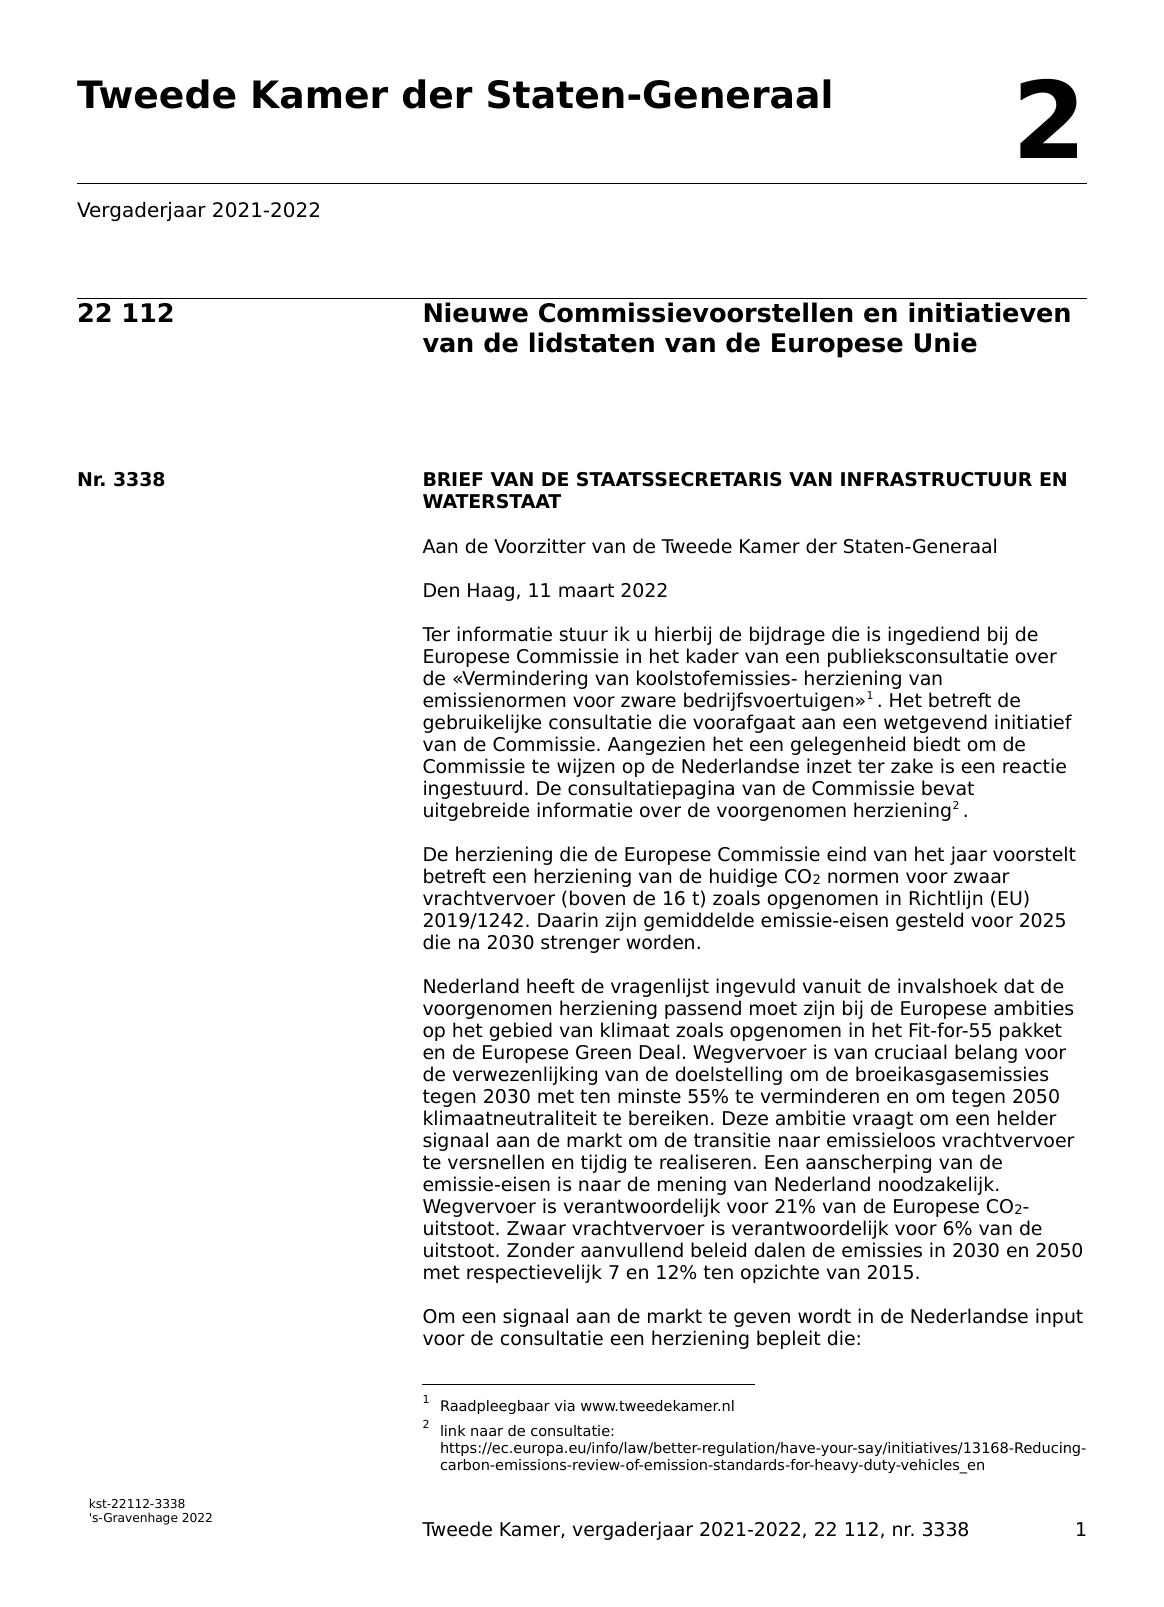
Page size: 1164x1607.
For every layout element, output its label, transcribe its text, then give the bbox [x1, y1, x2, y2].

text Aan de Voorzitter van de Tweede Kamer der Staten-Generaal [422, 536, 1087, 557]
text link naar de consultatie: https://ec.europa.eu/info/law/better-regulation/have-your-say/initiatives/13168-Reducing-carbon-emissions-review-of-emission-standards-for-heavy-duty-vehicles_en [422, 1418, 1087, 1474]
text 's-Gravenhage 2022 [88, 1511, 323, 1525]
text Om een signaal aan de markt te geven wordt in de Nederlandse input voor de consultatie een herziening bepleit die: [422, 1306, 1087, 1350]
text De herziening die de Europese Commissie eind van het jaar voorstelt betreft een herziening van de huidige CO2 normen voor zwaar vrachtvervoer (boven de 16 t) zoals opgenomen in Richtlijn (EU) 2019/1242. Daarin zijn gemiddelde emissie-eisen gesteld voor 2025 die na 2030 strenger worden. [422, 844, 1087, 954]
text Ter informatie stuur ik u hierbij de bijdrage die is ingediend bij de Europese Commissie in het kader van een publieksconsultatie over de «Vermindering van koolstofemissies- herziening van emissienormen voor zware bedrijfsvoertuigen». Het betreft de gebruikelijke consultatie die voorafgaat aan een wetgevend initiatief van de Commissie. Aangezien het een gelegenheid biedt om de Commissie te wijzen op de Nederlandse inzet ter zake is een reactie ingestuurd. De consultatiepagina van de Commissie bevat uitgebreide informatie over de voorgenomen herziening. [422, 624, 1087, 822]
subtitle Nr. 3338 BRIEF VAN DE STAATSSECRETARIS VAN INFRASTRUCTUUR EN WATERSTAAT [77, 469, 1087, 513]
text Den Haag, 11 maart 2022 [422, 580, 1087, 602]
text Raadpleegbaar via www.tweedekamer.nl [422, 1393, 1087, 1416]
text kst-22112-3338 [88, 1497, 323, 1511]
text Nederland heeft de vragenlijst ingevuld vanuit de invalshoek dat de voorgenomen herziening passend moet zijn bij de Europese ambities op het gebied van klimaat zoals opgenomen in het Fit-for-55 pakket en de Europese Green Deal. Wegvervoer is van cruciaal belang voor de verwezenlijking van de doelstelling om de broeikasgasemissies tegen 2030 met ten minste 55% te verminderen en om tegen 2050 klimaatneutraliteit te bereiken. Deze ambitie vraagt om een helder signaal aan de markt om de transitie naar emissieloos vrachtvervoer te versnellen en tijdig te realiseren. Een aanscherping van de emissie-eisen is naar de mening van Nederland noodzakelijk. Wegvervoer is verantwoordelijk voor 21% van de Europese CO2-uitstoot. Zwaar vrachtvervoer is verantwoordelijk voor 6% van de uitstoot. Zonder aanvullend beleid dalen de emissies in 2030 en 2050 met respectievelijk 7 en 12% ten opzichte van 2015. [422, 976, 1087, 1284]
table_header 2 [886, 59, 1087, 183]
subtitle 22 112 Nieuwe Commissievoorstellen en initiatieven van de lidstaten van de Europese Unie [77, 299, 1087, 358]
table_header Tweede Kamer der Staten-Generaal [77, 59, 886, 183]
table_cell Vergaderjaar 2021-2022 [77, 184, 1087, 298]
